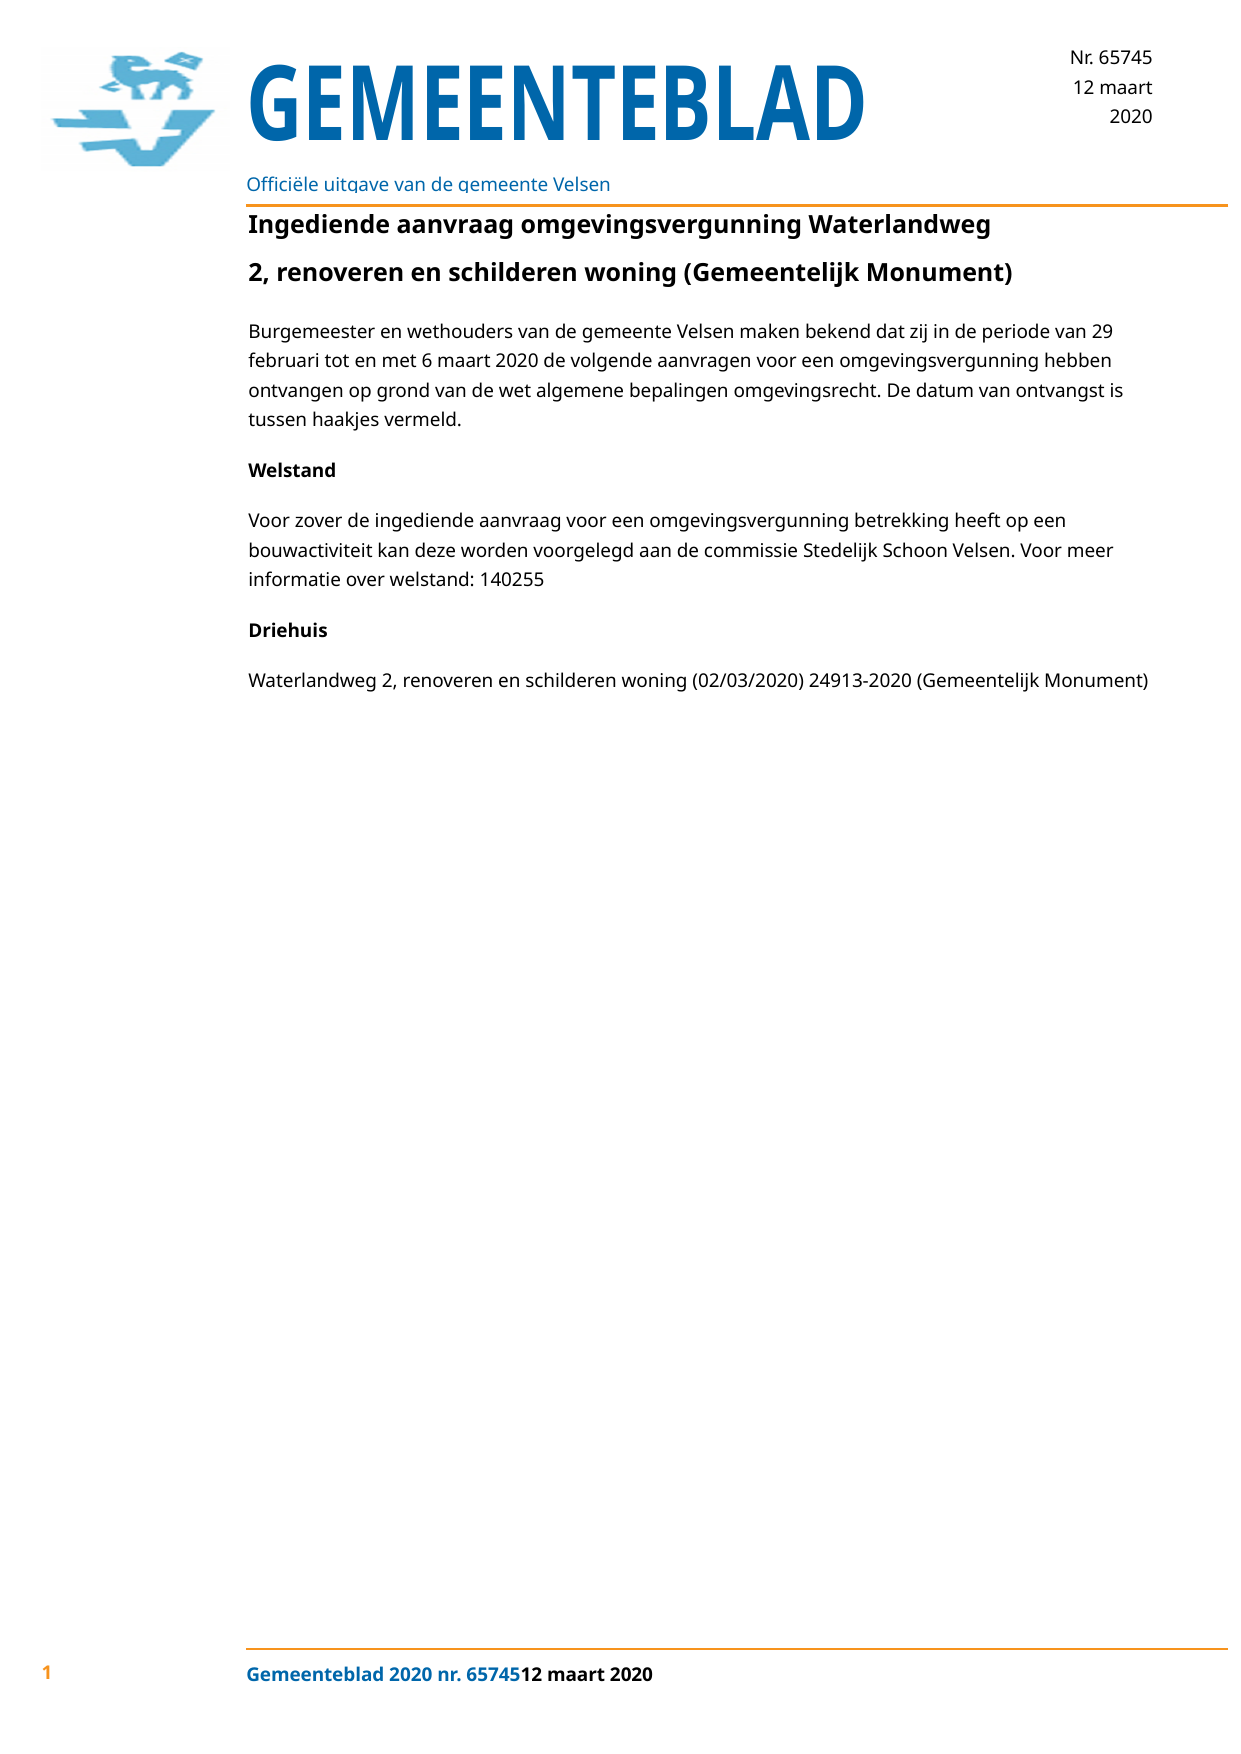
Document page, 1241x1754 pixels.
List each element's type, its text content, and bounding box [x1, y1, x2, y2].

text Ingediende aanvraag omgevingsvergunning Waterlandweg 2, renoveren en schilderen woning (Gemeentelijk Monument) [248, 207, 1152, 288]
text Waterlandweg 2, renoveren en schilderen woning (02/03/2020) 24913-2020 (Gemeentelijk Monument) [248, 667, 1152, 693]
text Welstand [248, 457, 1152, 483]
picture [41, 47, 231, 172]
text Driehuis [248, 617, 1152, 643]
text Burgemeester en wethouders van de gemeente Velsen maken bekend dat zij in de periode van 29 februari tot en met 6 maart 2020 de volgende aanvragen voor een omgevingsvergunning hebben ontvangen op grond van de wet algemene bepalingen omgevingsrecht. De datum van ontvangst is tussen haakjes vermeld. [248, 318, 1152, 432]
text Voor zover de ingediende aanvraag voor een omgevingsvergunning betrekking heeft op een bouwactiviteit kan deze worden voorgelegd aan de commissie Stedelijk Schoon Velsen. Voor meer informatie over welstand: 140255 [248, 507, 1152, 592]
